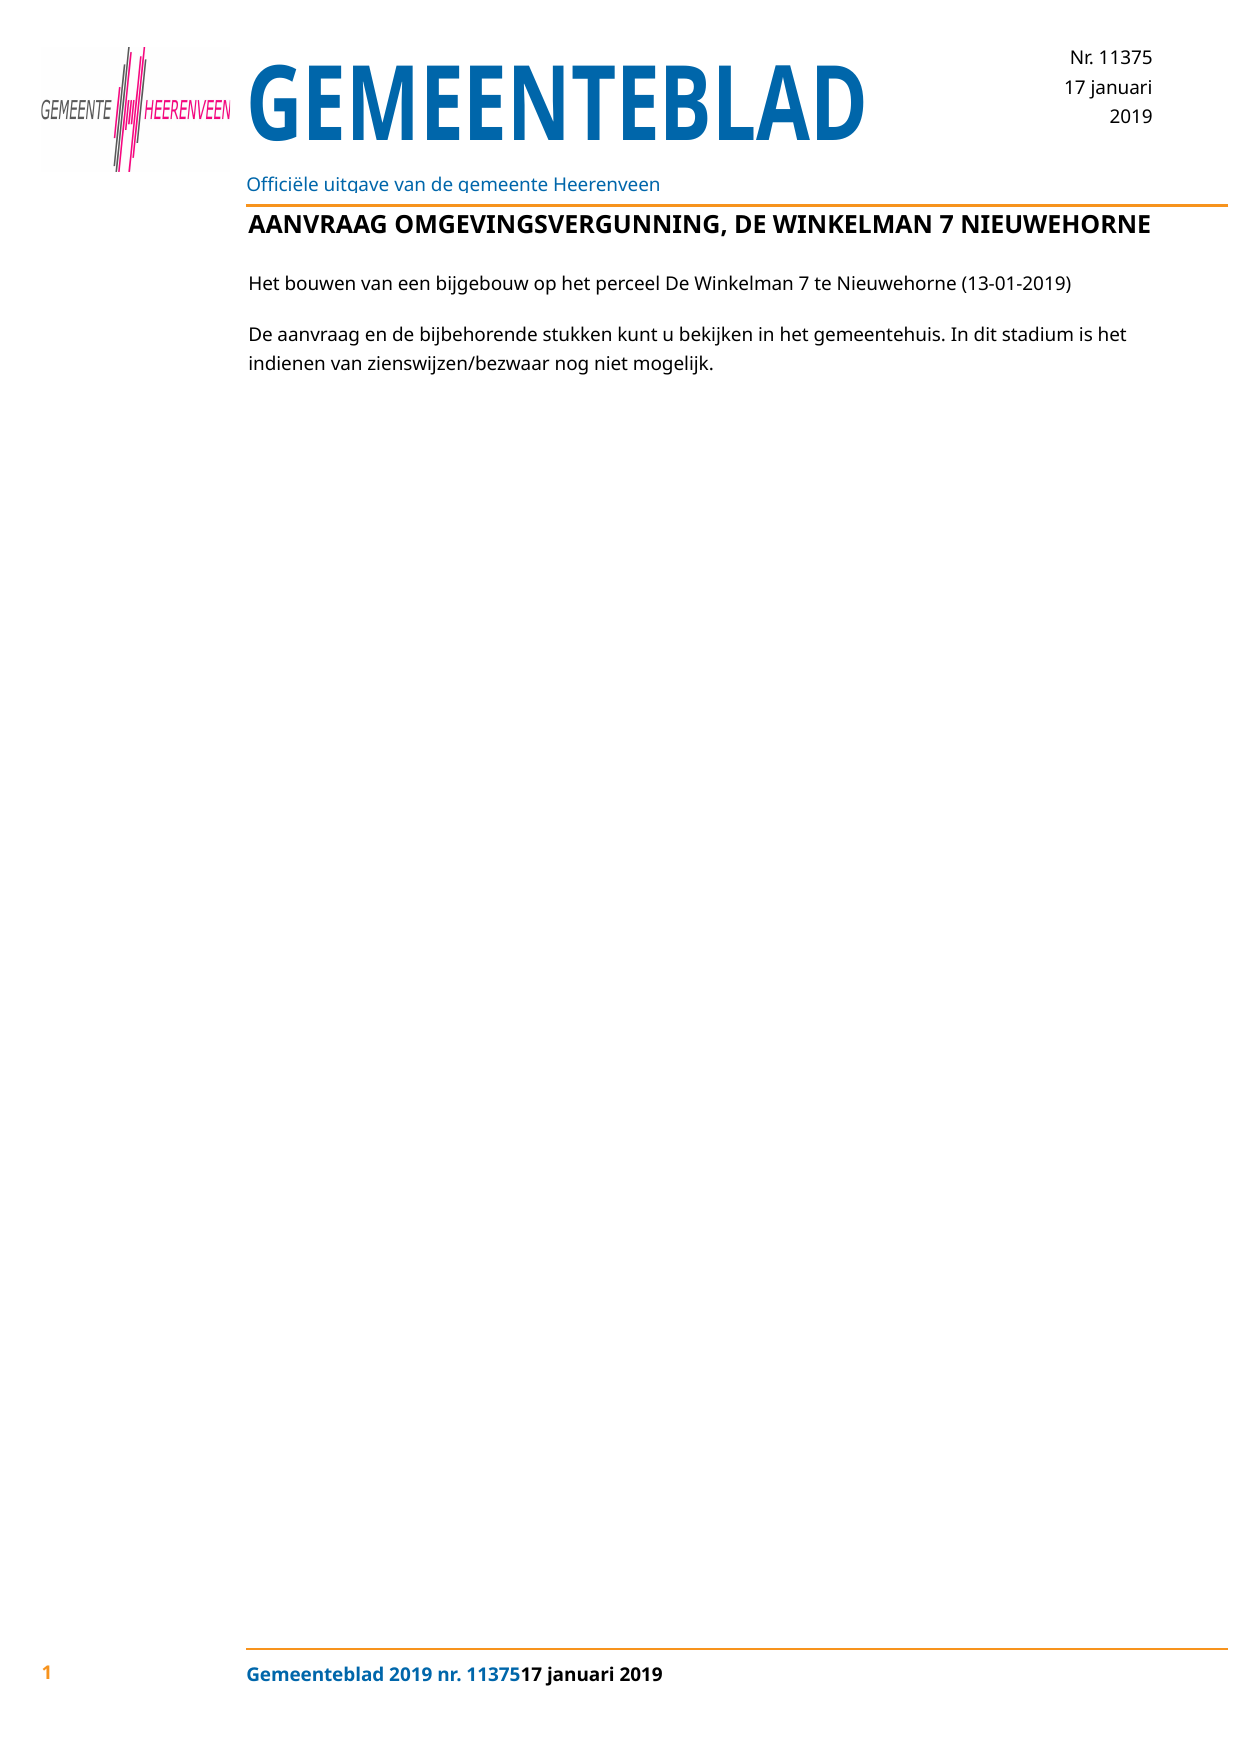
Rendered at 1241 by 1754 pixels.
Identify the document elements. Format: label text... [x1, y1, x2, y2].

picture [41, 47, 231, 172]
text AANVRAAG OMGEVINGSVERGUNNING, DE WINKELMAN 7 NIEUWEHORNE [248, 207, 1152, 241]
text Het bouwen van een bijgebouw op het perceel De Winkelman 7 te Nieuwehorne (13-01-2019) [248, 270, 1152, 296]
text De aanvraag en de bijbehorende stukken kunt u bekijken in het gemeentehuis. In dit stadium is het indienen van zienswijzen/bezwaar nog niet mogelijk. [248, 321, 1152, 376]
